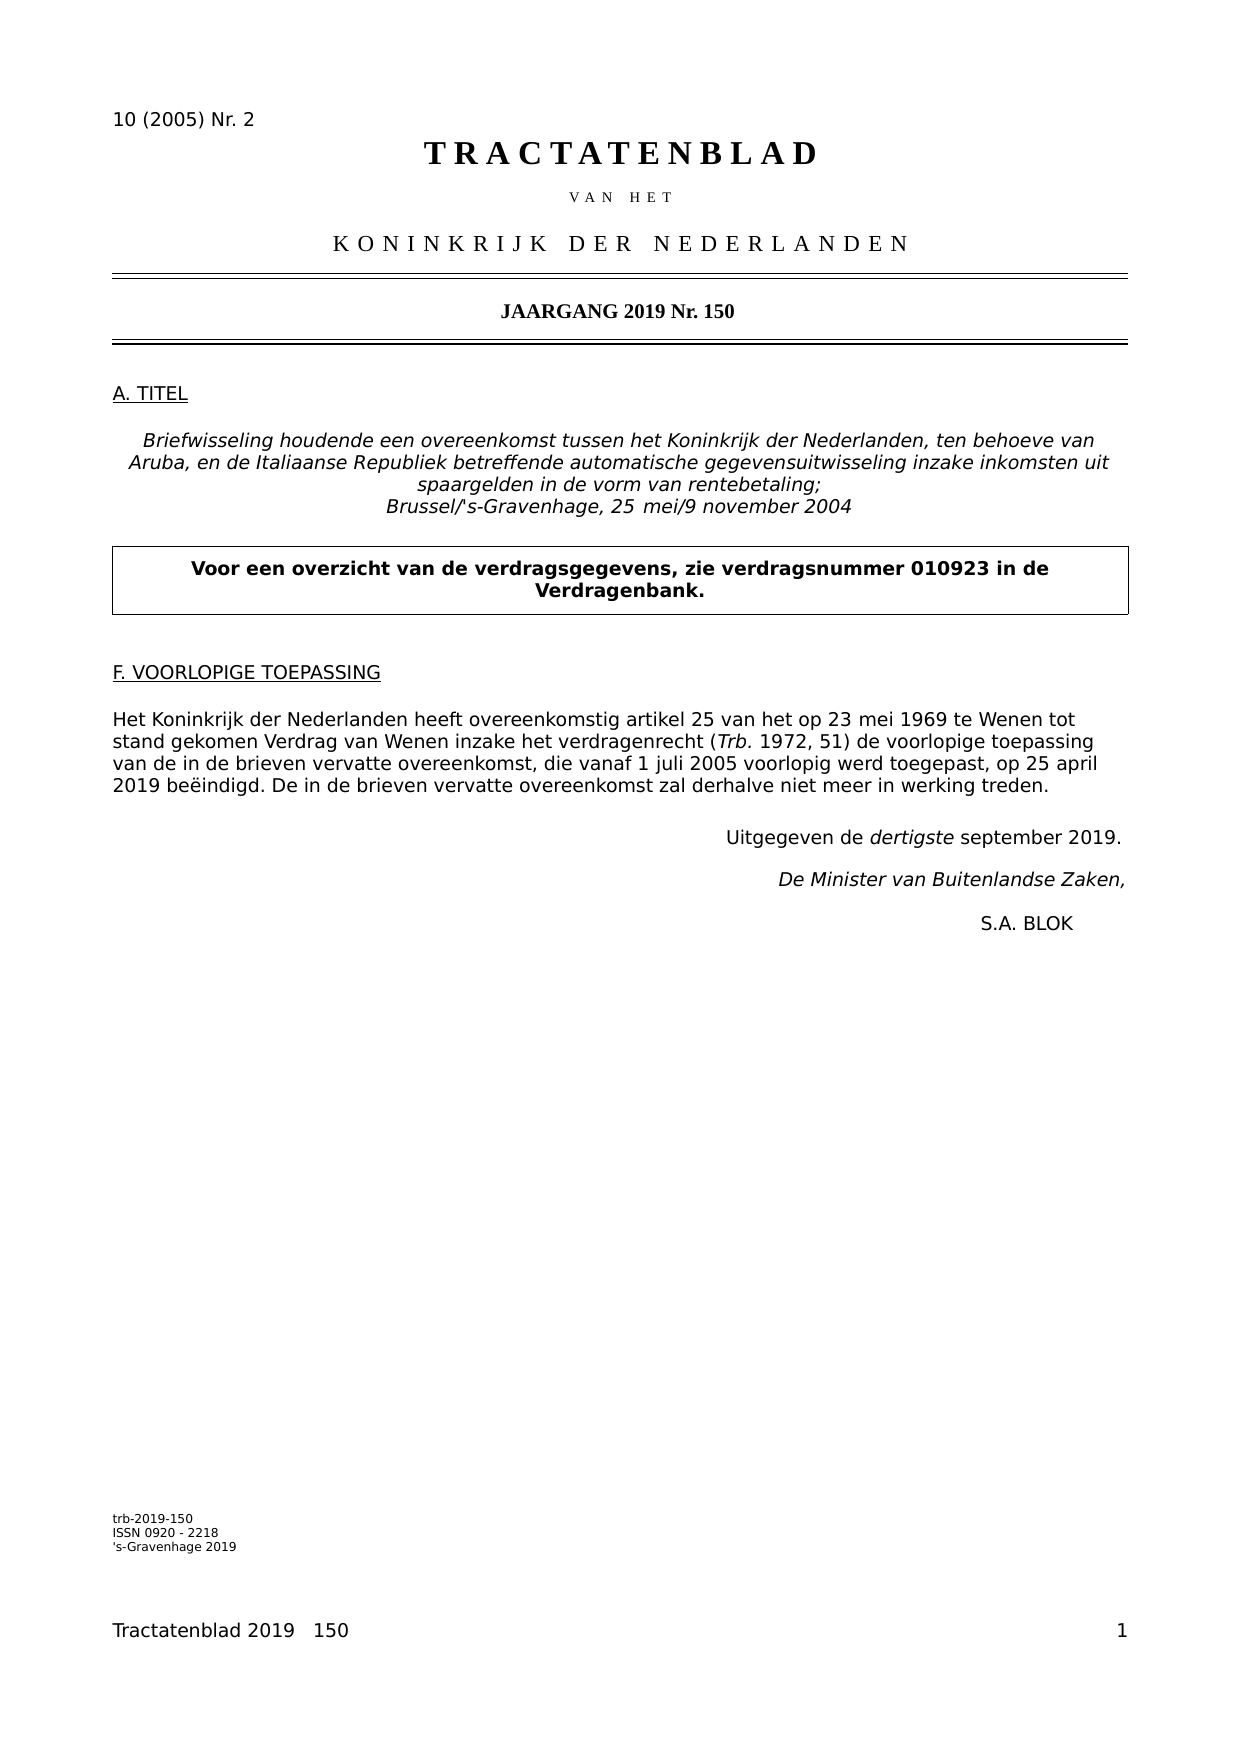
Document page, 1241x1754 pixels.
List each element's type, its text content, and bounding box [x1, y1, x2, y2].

text JAARGANG 2019 Nr. 150 [112, 299, 1128, 323]
text 10 (2005) Nr. 2 [112, 109, 1128, 131]
text De Minister van Buitenlandse Zaken, S.A. BLOK [112, 869, 1128, 935]
text Briefwisseling houdende een overeenkomst tussen het Koninkrijk der Nederlanden, ten behoeve van Aruba, en de Italiaanse Republiek betreffende automatische gegevensuitwisseling inzake inkomsten uit spaargelden in de vorm van rentebetaling; [112, 430, 1128, 496]
subtitle A. TITEL [112, 383, 1128, 405]
text KONINKRIJK DER NEDERLANDEN [112, 229, 1128, 256]
subtitle F. VOORLOPIGE TOEPASSING [112, 662, 1128, 684]
text Het Koninkrijk der Nederlanden heeft overeenkomstig artikel 25 van het op 23 mei 1969 te Wenen tot stand gekomen Verdrag van Wenen inzake het verdragenrecht (Trb. 1972, 51) de voorlopige toepassing van de in de brieven vervatte overeenkomst, die vanaf 1 juli 2005 voorlopig werd toegepast, op 25 april 2019 beëindigd. De in de brieven vervatte overeenkomst zal derhalve niet meer in werking treden. [112, 709, 1128, 797]
text ISSN 0920 - 2218 [112, 1526, 346, 1540]
text 's-Gravenhage 2019 [112, 1540, 346, 1554]
text Brussel/'s-Gravenhage, 25 mei/9 november 2004 [112, 496, 1128, 518]
text trb-2019-150 [112, 1512, 346, 1526]
text Uitgegeven de dertigste september 2019. [112, 827, 1128, 849]
text VAN HET [112, 189, 1128, 206]
text TRACTATENBLAD [112, 133, 1128, 172]
